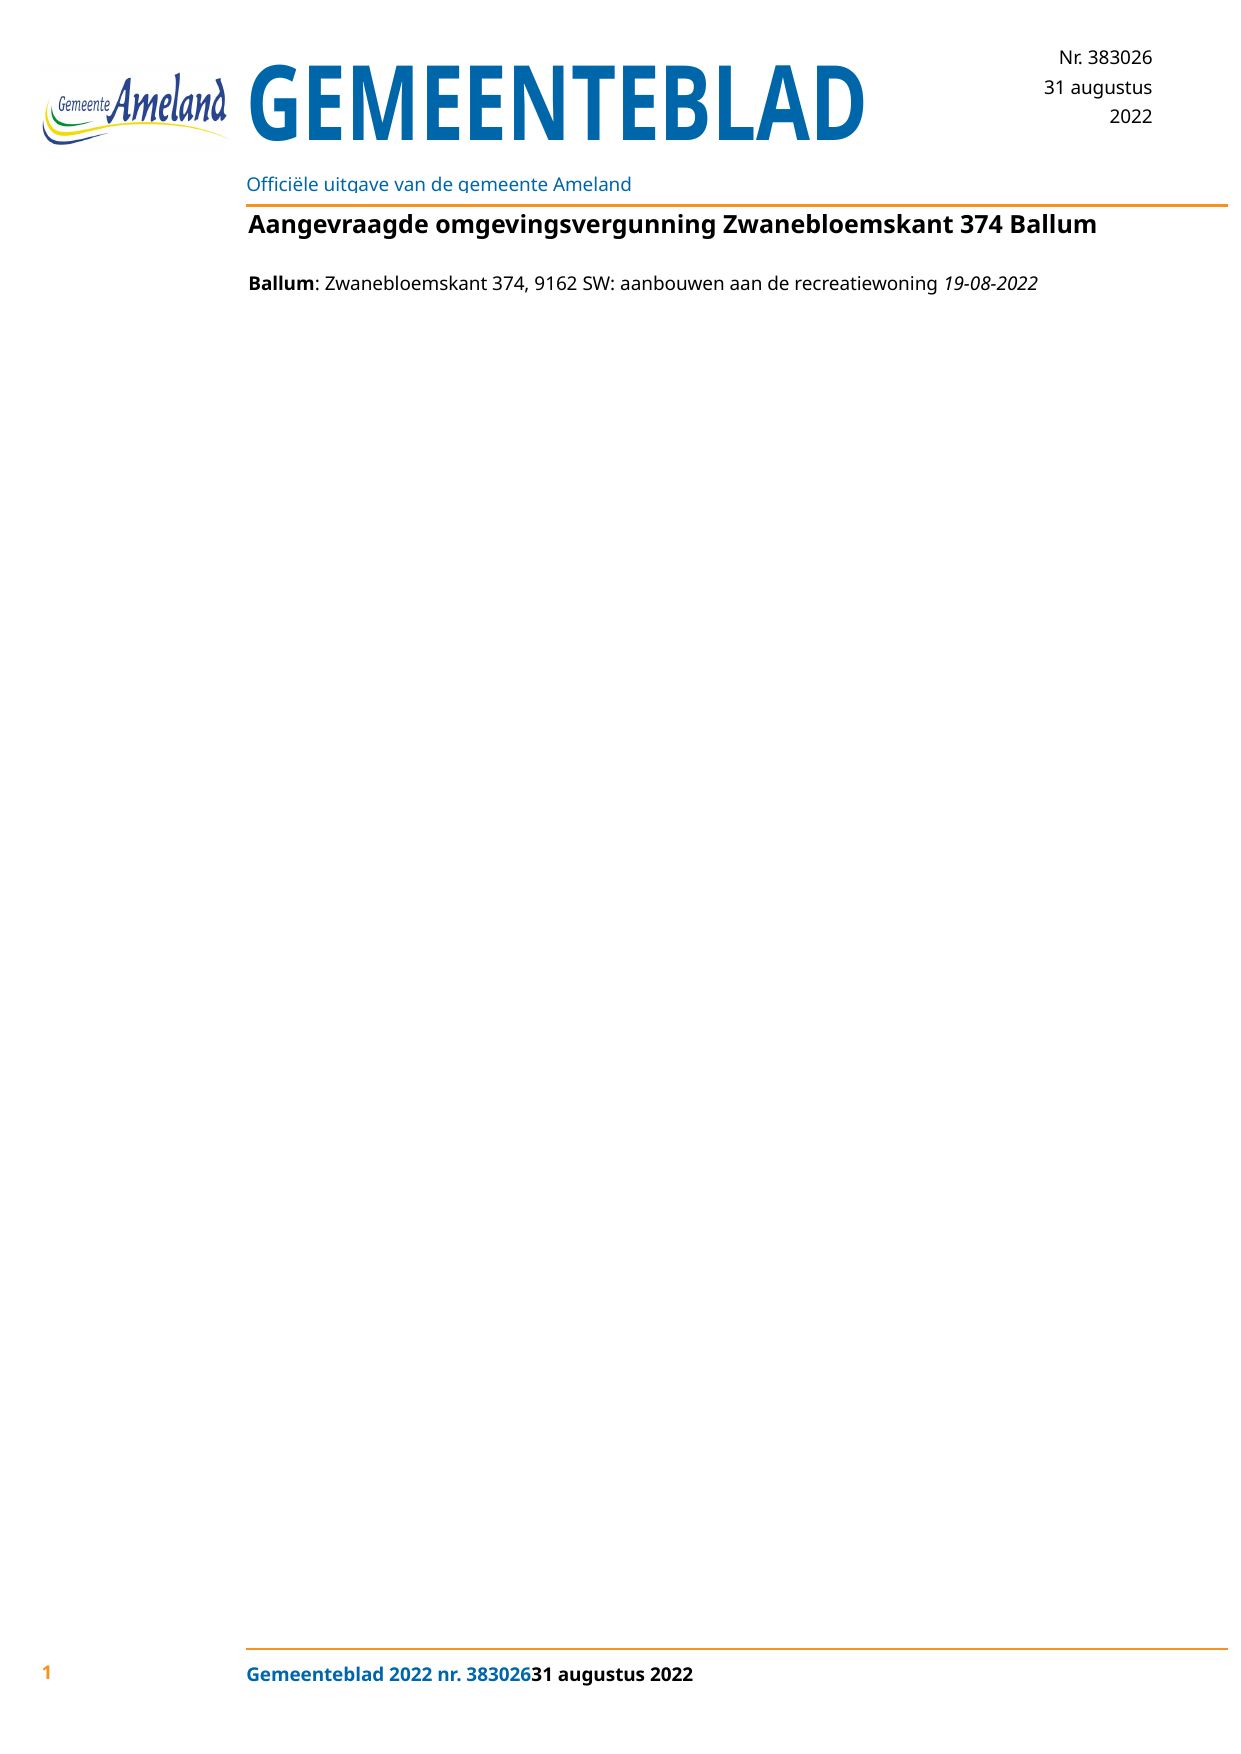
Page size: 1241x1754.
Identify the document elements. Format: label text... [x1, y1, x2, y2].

text Ballum: Zwanebloemskant 374, 9162 SW: aanbouwen aan de recreatiewoning 19-08-2022 [248, 270, 1152, 296]
picture [41, 47, 231, 172]
text Aangevraagde omgevingsvergunning Zwanebloemskant 374 Ballum [248, 207, 1152, 241]
